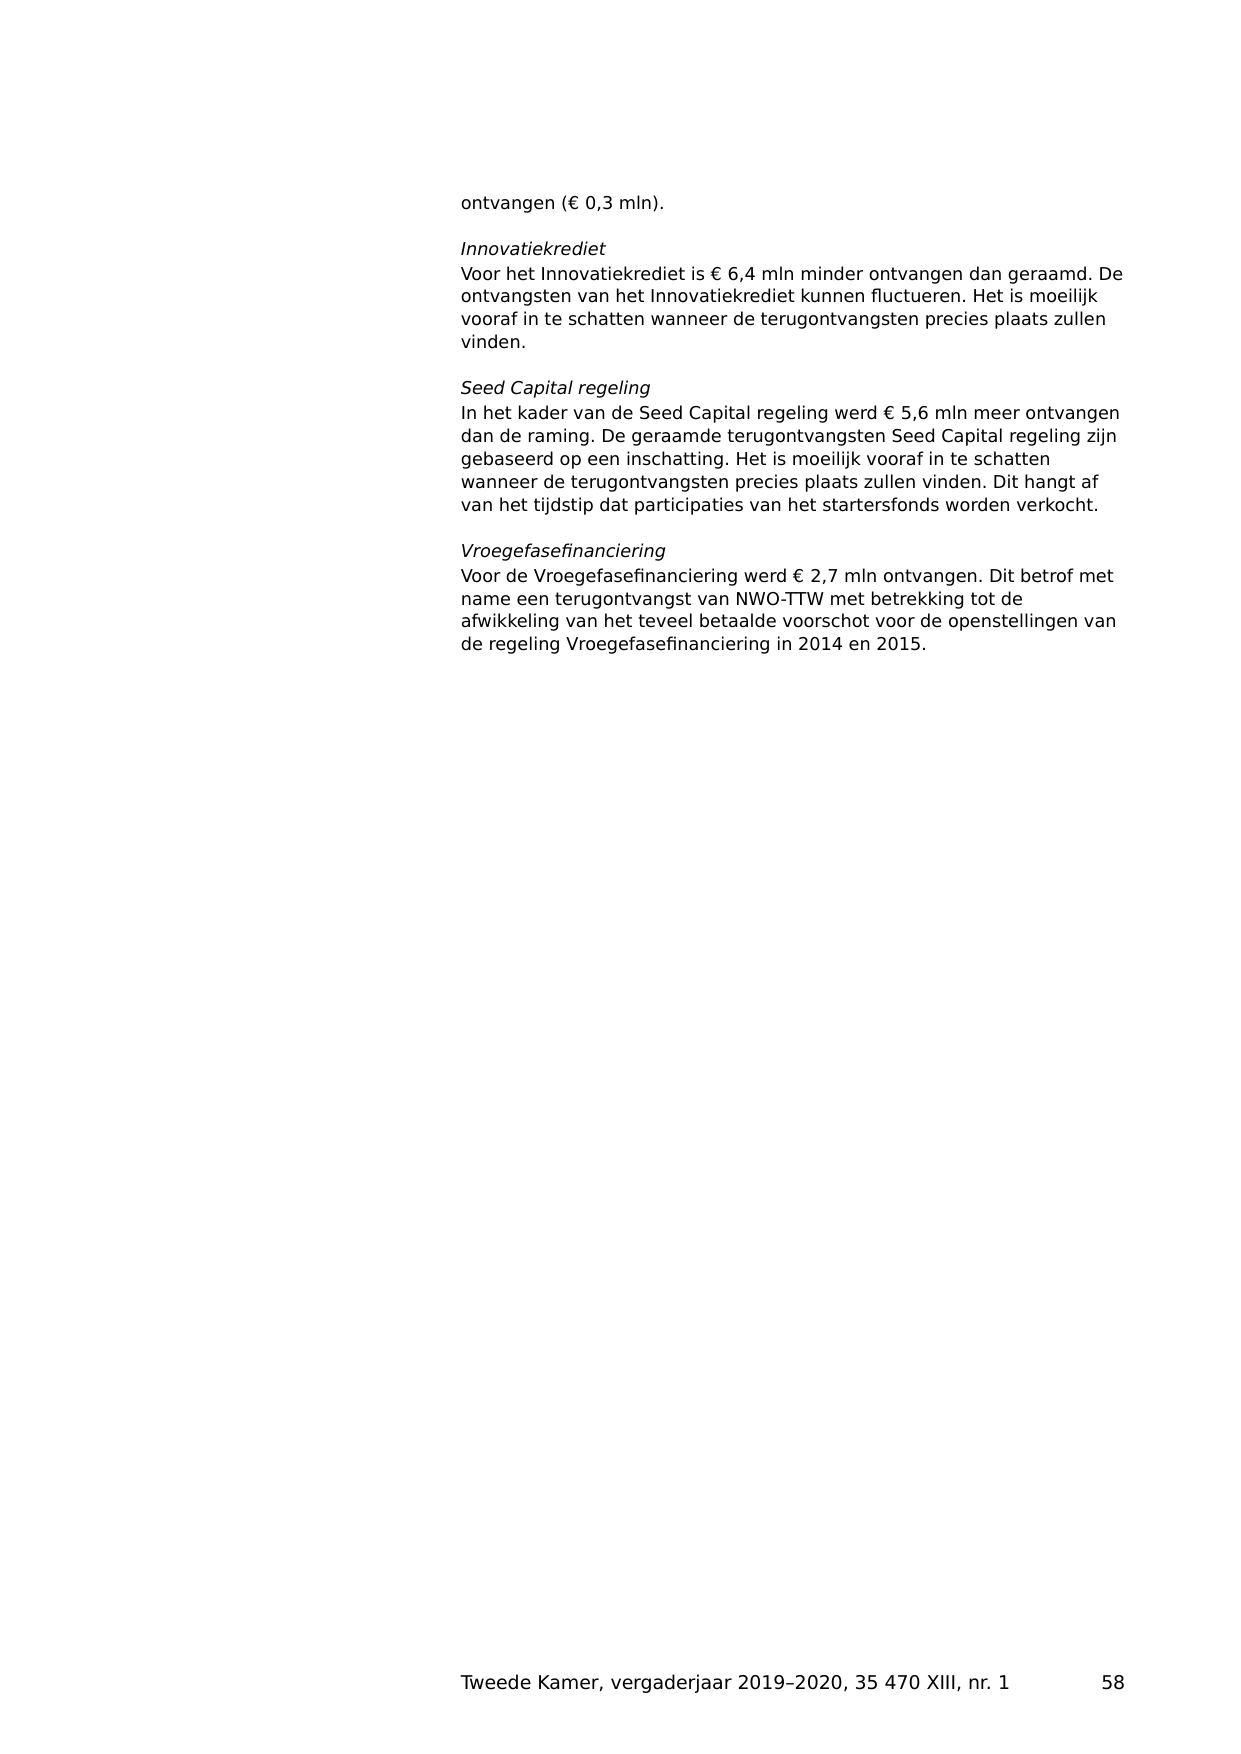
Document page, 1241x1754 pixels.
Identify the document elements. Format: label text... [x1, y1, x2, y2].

text Innovatiekrediet [461, 237, 1125, 259]
text Voor het Innovatiekrediet is € 6,4 mln minder ontvangen dan geraamd. De ontvangsten van het Innovatiekrediet kunnen fluctueren. Het is moeilijk vooraf in te schatten wanneer de terugontvangsten precies plaats zullen vinden. [461, 262, 1125, 353]
text In het kader van de Seed Capital regeling werd € 5,6 mln meer ontvangen dan de raming. De geraamde terugontvangsten Seed Capital regeling zijn gebaseerd op een inschatting. Het is moeilijk vooraf in te schatten wanneer de terugontvangsten precies plaats zullen vinden. Dit hangt af van het tijdstip dat participaties van het startersfonds worden verkocht. [461, 401, 1125, 516]
text Vroegefasefinanciering [461, 539, 1125, 562]
text Voor de Vroegefasefinanciering werd € 2,7 mln ontvangen. Dit betrof met name een terugontvangst van NWO-TTW met betrekking tot de afwikkeling van het teveel betaalde voorschot voor de openstellingen van de regeling Vroegefasefinanciering in 2014 en 2015. [461, 564, 1125, 655]
text Seed Capital regeling [461, 376, 1125, 399]
text ontvangen (€ 0,3 mln). [461, 191, 1125, 214]
